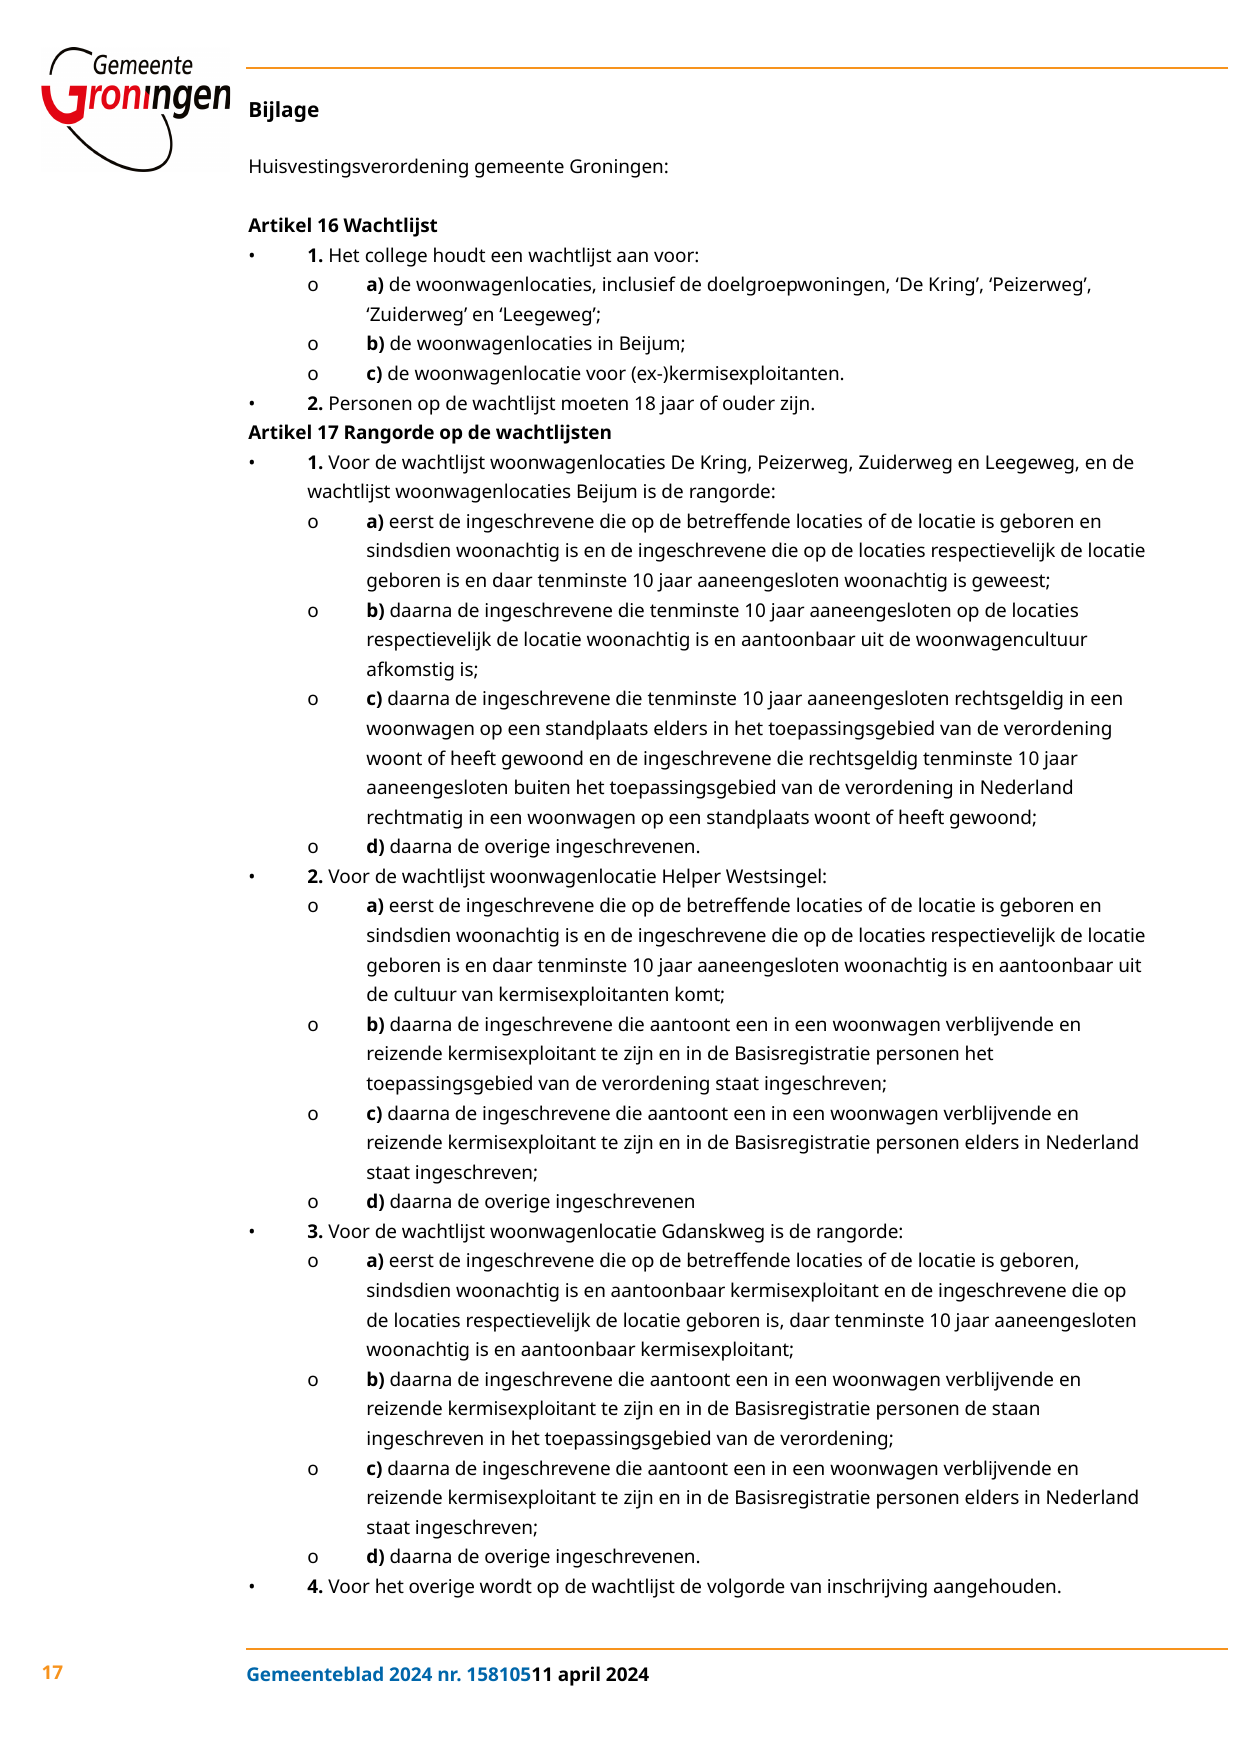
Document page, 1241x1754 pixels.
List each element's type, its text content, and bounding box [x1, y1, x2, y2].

table_header Artikel 16 Wachtlijst 1. Het college houdt een wachtlijst aan voor: a) de woonwagenlocaties, inclusief de doelgroepwoningen, ‘De Kring’, ‘Peizerweg’, ‘Zuiderweg’ en ‘Leegeweg’; b) de woonwagenlocaties in Beijum; c) de woonwagenlocatie voor (ex-)kermisexploitanten. 2. Personen op de wachtlijst moeten 18 jaar of ouder zijn. Artikel 17 Rangorde op de wachtlijsten 1. Voor de wachtlijst woonwagenlocaties De Kring, Peizerweg, Zuiderweg en Leegeweg, en de wachtlijst woonwagenlocaties Beijum is de rangorde: a) eerst de ingeschrevene die op de betreffende locaties of de locatie is geboren en sindsdien woonachtig is en de ingeschrevene die op de locaties respectievelijk de locatie geboren is en daar tenminste 10 jaar aaneengesloten woonachtig is geweest; b) daarna de ingeschrevene die tenminste 10 jaar aaneengesloten op de locaties respectievelijk de locatie woonachtig is en aantoonbaar uit de woonwagencultuur afkomstig is; c) daarna de ingeschrevene die tenminste 10 jaar aaneengesloten rechtsgeldig in een woonwagen op een standplaats elders in het toepassingsgebied van de verordening woont of heeft gewoond en de ingeschrevene die rechtsgeldig tenminste 10 jaar aaneengesloten buiten het toepassingsgebied van de verordening in Nederland rechtmatig in een woonwagen op een standplaats woont of heeft gewoond; d) daarna de overige ingeschrevenen. 2. Voor de wachtlijst woonwagenlocatie Helper Westsingel: a) eerst de ingeschrevene die op de betreffende locaties of de locatie is geboren en sindsdien woonachtig is en de ingeschrevene die op de locaties respectievelijk de locatie geboren is en daar tenminste 10 jaar aaneengesloten woonachtig is en aantoonbaar uit de cultuur van kermisexploitanten komt; b) daarna de ingeschrevene die aantoont een in een woonwagen verblijvende en reizende kermisexploitant te zijn en in de Basisregistratie personen het toepassingsgebied van de verordening staat ingeschreven; c) daarna de ingeschrevene die aantoont een in een woonwagen verblijvende en reizende kermisexploitant te zijn en in de Basisregistratie personen elders in Nederland staat ingeschreven; d) daarna de overige ingeschrevenen 3. Voor de wachtlijst woonwagenlocatie Gdanskweg is de rangorde: a) eerst de ingeschrevene die op de betreffende locaties of de locatie is geboren, sindsdien woonachtig is en aantoonbaar kermisexploitant en de ingeschrevene die op de locaties respectievelijk de locatie geboren is, daar tenminste 10 jaar aaneengesloten woonachtig is en aantoonbaar kermisexploitant; b) daarna de ingeschrevene die aantoont een in een woonwagen verblijvende en reizende kermisexploitant te zijn en in de Basisregistratie personen de staan ingeschreven in het toepassingsgebied van de verordening; c) daarna de ingeschrevene die aantoont een in een woonwagen verblijvende en reizende kermisexploitant te zijn en in de Basisregistratie personen elders in Nederland staat ingeschreven; d) daarna de overige ingeschrevenen. 4. Voor het overige wordt op de wachtlijst de volgorde van inschrijving aangehouden. [248, 212, 1152, 1599]
picture [41, 47, 231, 172]
text Bijlage [248, 95, 1152, 123]
text Huisvestingsverordening gemeente Groningen: [248, 153, 1152, 179]
